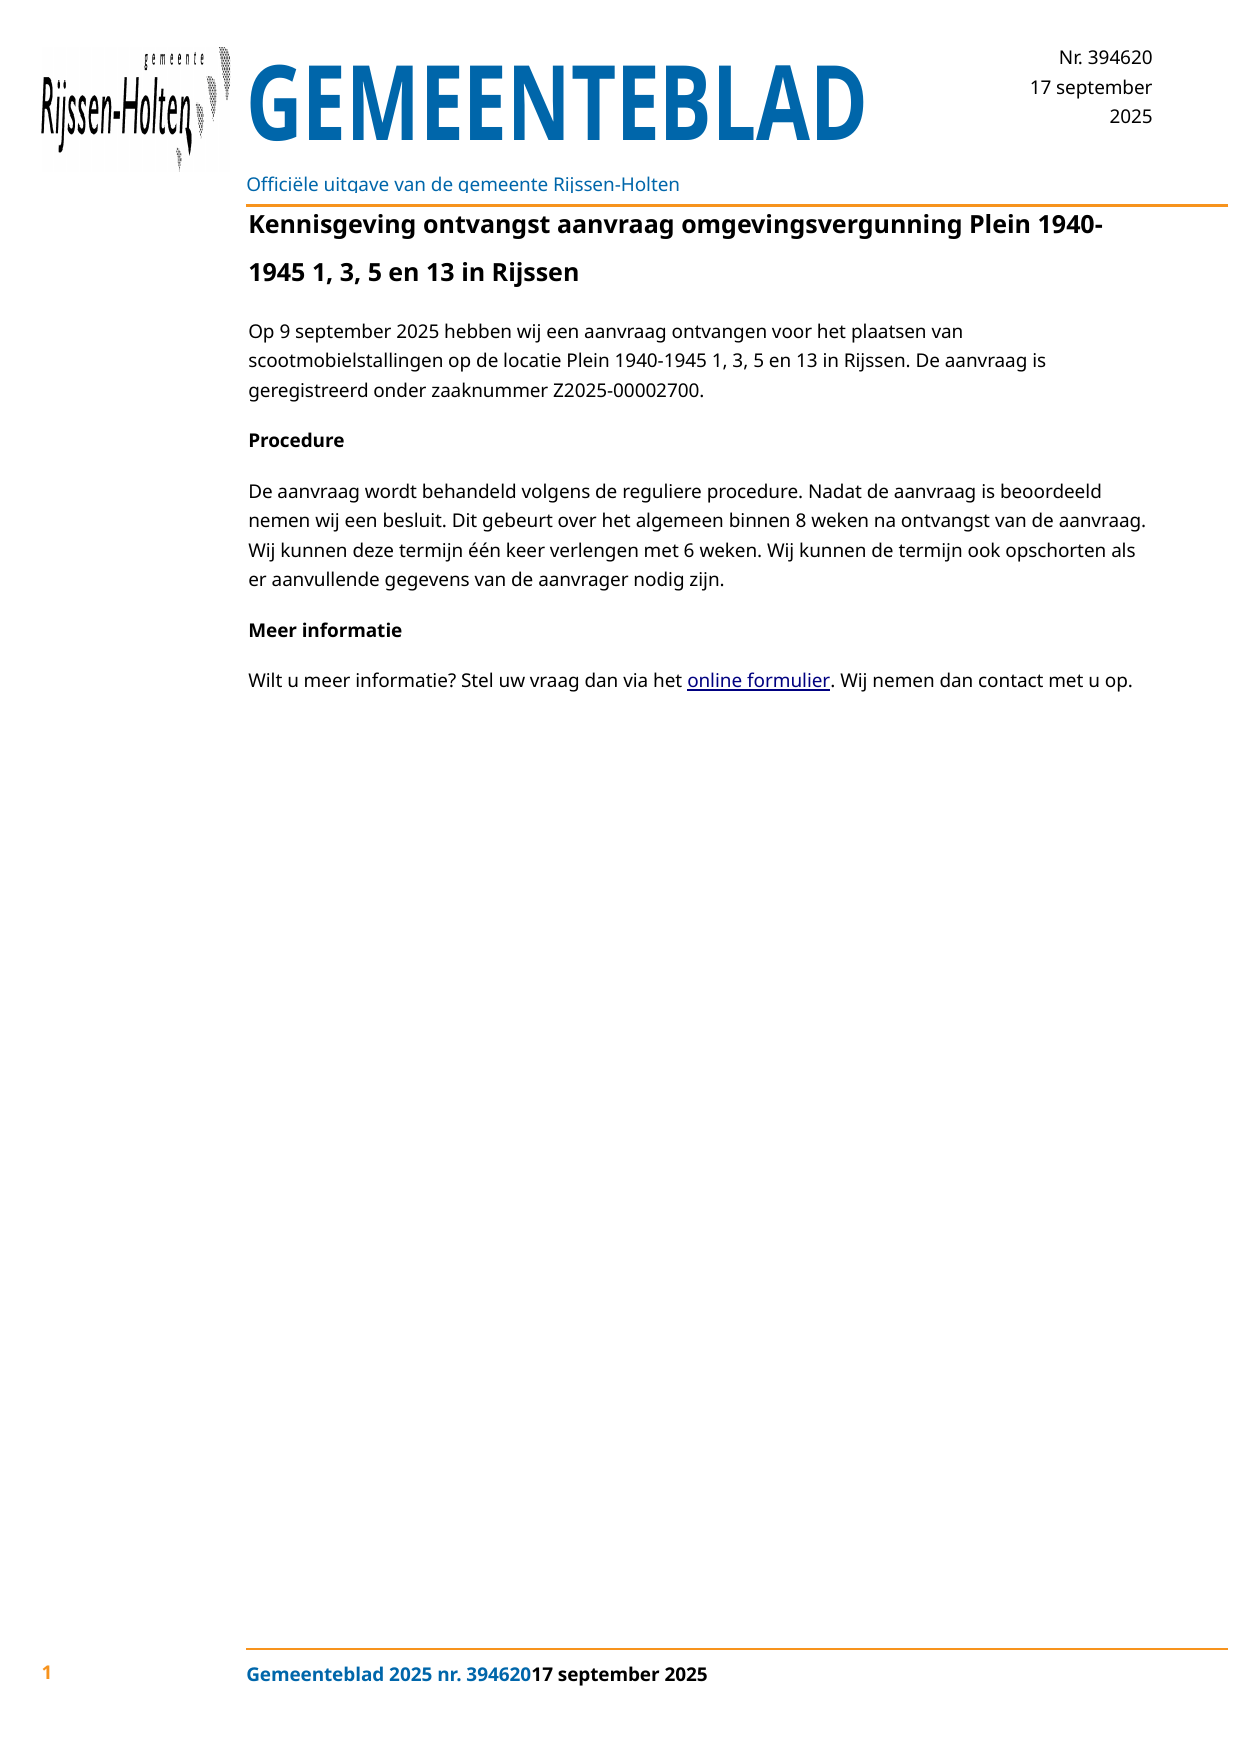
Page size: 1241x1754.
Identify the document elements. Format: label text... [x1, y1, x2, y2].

text Wilt u meer informatie? Stel uw vraag dan via het online formulier. Wij nemen dan contact met u op. [248, 667, 1152, 693]
text Procedure [248, 427, 1152, 453]
text Op 9 september 2025 hebben wij een aanvraag ontvangen voor het plaatsen van scootmobielstallingen op de locatie Plein 1940-1945 1, 3, 5 en 13 in Rijssen. De aanvraag is geregistreerd onder zaaknummer Z2025-00002700. [248, 318, 1152, 403]
text Kennisgeving ontvangst aanvraag omgevingsvergunning Plein 1940-1945 1, 3, 5 en 13 in Rijssen [248, 207, 1152, 288]
text Meer informatie [248, 617, 1152, 643]
text De aanvraag wordt behandeld volgens de reguliere procedure. Nadat de aanvraag is beoordeeld nemen wij een besluit. Dit gebeurt over het algemeen binnen 8 weken na ontvangst van de aanvraag. Wij kunnen deze termijn één keer verlengen met 6 weken. Wij kunnen de termijn ook opschorten als er aanvullende gegevens van de aanvrager nodig zijn. [248, 478, 1152, 592]
picture [41, 47, 231, 172]
